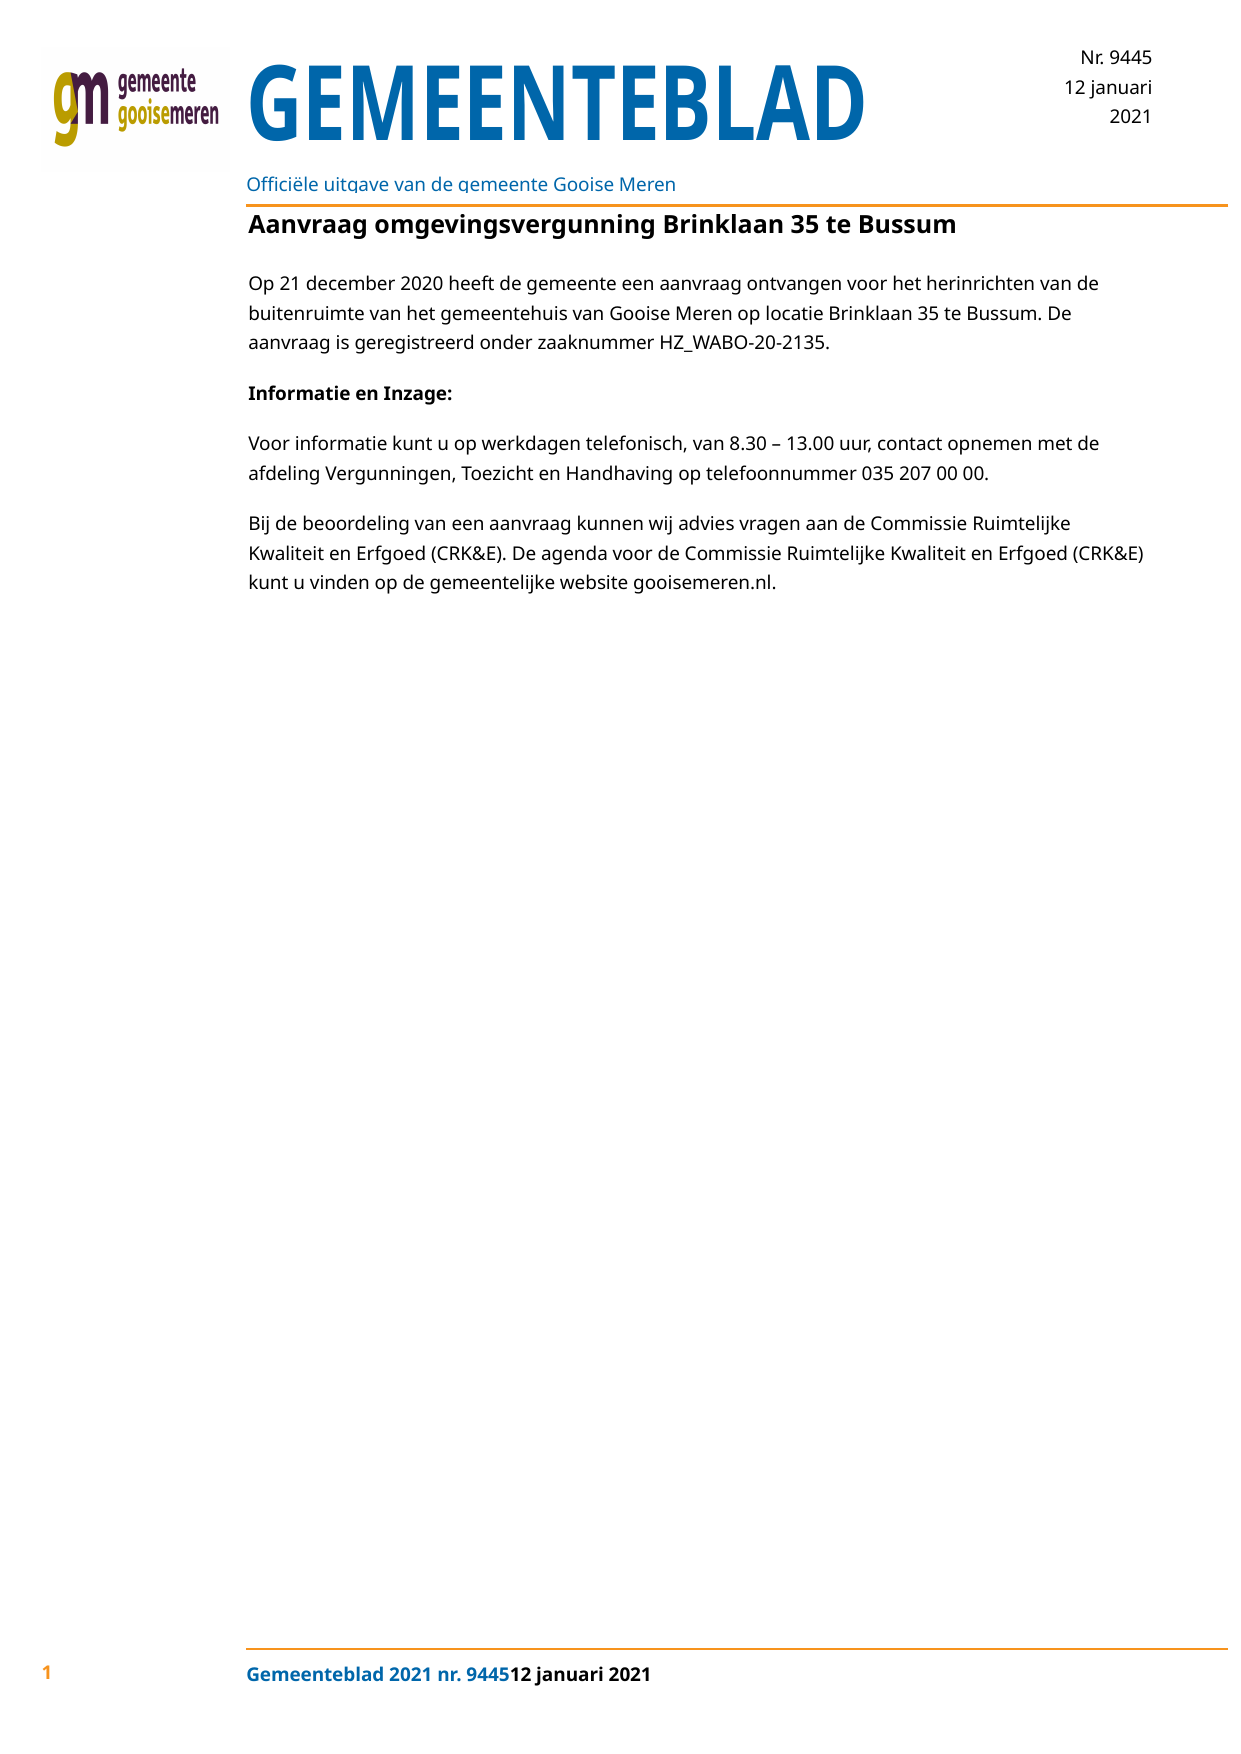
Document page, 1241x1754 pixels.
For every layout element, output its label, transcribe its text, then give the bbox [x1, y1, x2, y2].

picture [41, 47, 231, 172]
text Aanvraag omgevingsvergunning Brinklaan 35 te Bussum [248, 207, 1152, 241]
text Voor informatie kunt u op werkdagen telefonisch, van 8.30 – 13.00 uur, contact opnemen met de afdeling Vergunningen, Toezicht en Handhaving op telefoonnummer 035 207 00 00. [248, 430, 1152, 486]
text Op 21 december 2020 heeft de gemeente een aanvraag ontvangen voor het herinrichten van de buitenruimte van het gemeentehuis van Gooise Meren op locatie Brinklaan 35 te Bussum. De aanvraag is geregistreerd onder zaaknummer HZ_WABO-20-2135. [248, 270, 1152, 355]
text Bij de beoordeling van een aanvraag kunnen wij advies vragen aan de Commissie Ruimtelijke Kwaliteit en Erfgoed (CRK&E). De agenda voor de Commissie Ruimtelijke Kwaliteit en Erfgoed (CRK&E) kunt u vinden op de gemeentelijke website gooisemeren.nl. [248, 510, 1152, 595]
text Informatie en Inzage: [248, 380, 1152, 406]
